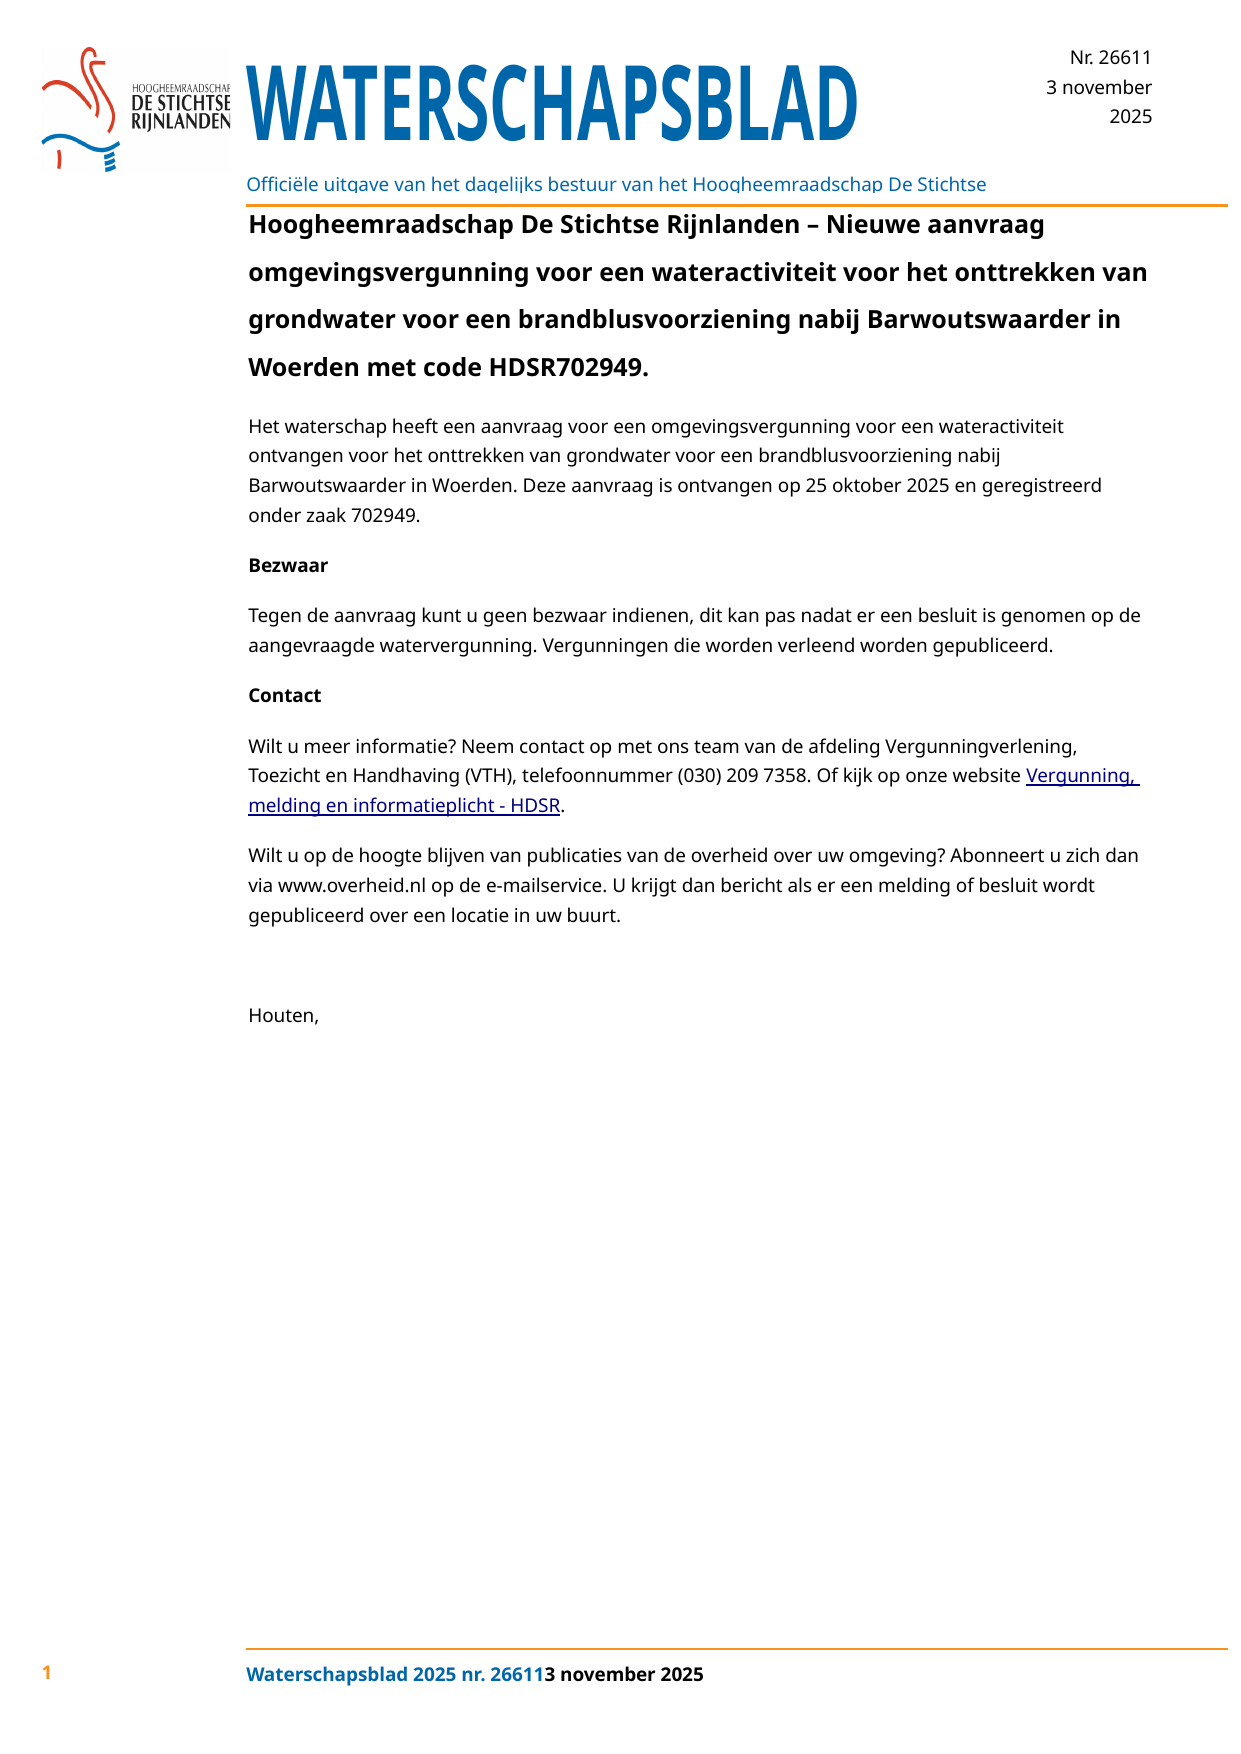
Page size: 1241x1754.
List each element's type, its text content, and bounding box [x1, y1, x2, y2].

text Wilt u op de hoogte blijven van publicaties van de overheid over uw omgeving? Abonneert u zich dan via www.overheid.nl op de e-mailservice. U krijgt dan bericht als er een melding of besluit wordt gepubliceerd over een locatie in uw buurt. [248, 843, 1152, 928]
text Wilt u meer informatie? Neem contact op met ons team van de afdeling Vergunningverlening, Toezicht en Handhaving (VTH), telefoonnummer (030) 209 7358. Of kijk op onze website Vergunning, melding en informatieplicht - HDSR. [248, 733, 1152, 818]
text Contact [248, 683, 1152, 708]
text Het waterschap heeft een aanvraag voor een omgevingsvergunning voor een wateractiviteit ontvangen voor het onttrekken van grondwater voor een brandblusvoorziening nabij Barwoutswaarder in Woerden. Deze aanvraag is ontvangen op 25 oktober 2025 en geregistreerd onder zaak 702949. [248, 413, 1152, 528]
text Bezwaar [248, 552, 1152, 578]
text Houten, [248, 1003, 1152, 1028]
text Hoogheemraadschap De Stichtse Rijnlanden – Nieuwe aanvraag omgevingsvergunning voor een wateractiviteit voor het onttrekken van grondwater voor een brandblusvoorziening nabij Barwoutswaarder in Woerden met code HDSR702949. [248, 207, 1152, 384]
text Tegen de aanvraag kunt u geen bezwaar indienen, dit kan pas nadat er een besluit is genomen op de aangevraagde watervergunning. Vergunningen die worden verleend worden gepubliceerd. [248, 603, 1152, 658]
picture [41, 47, 231, 172]
